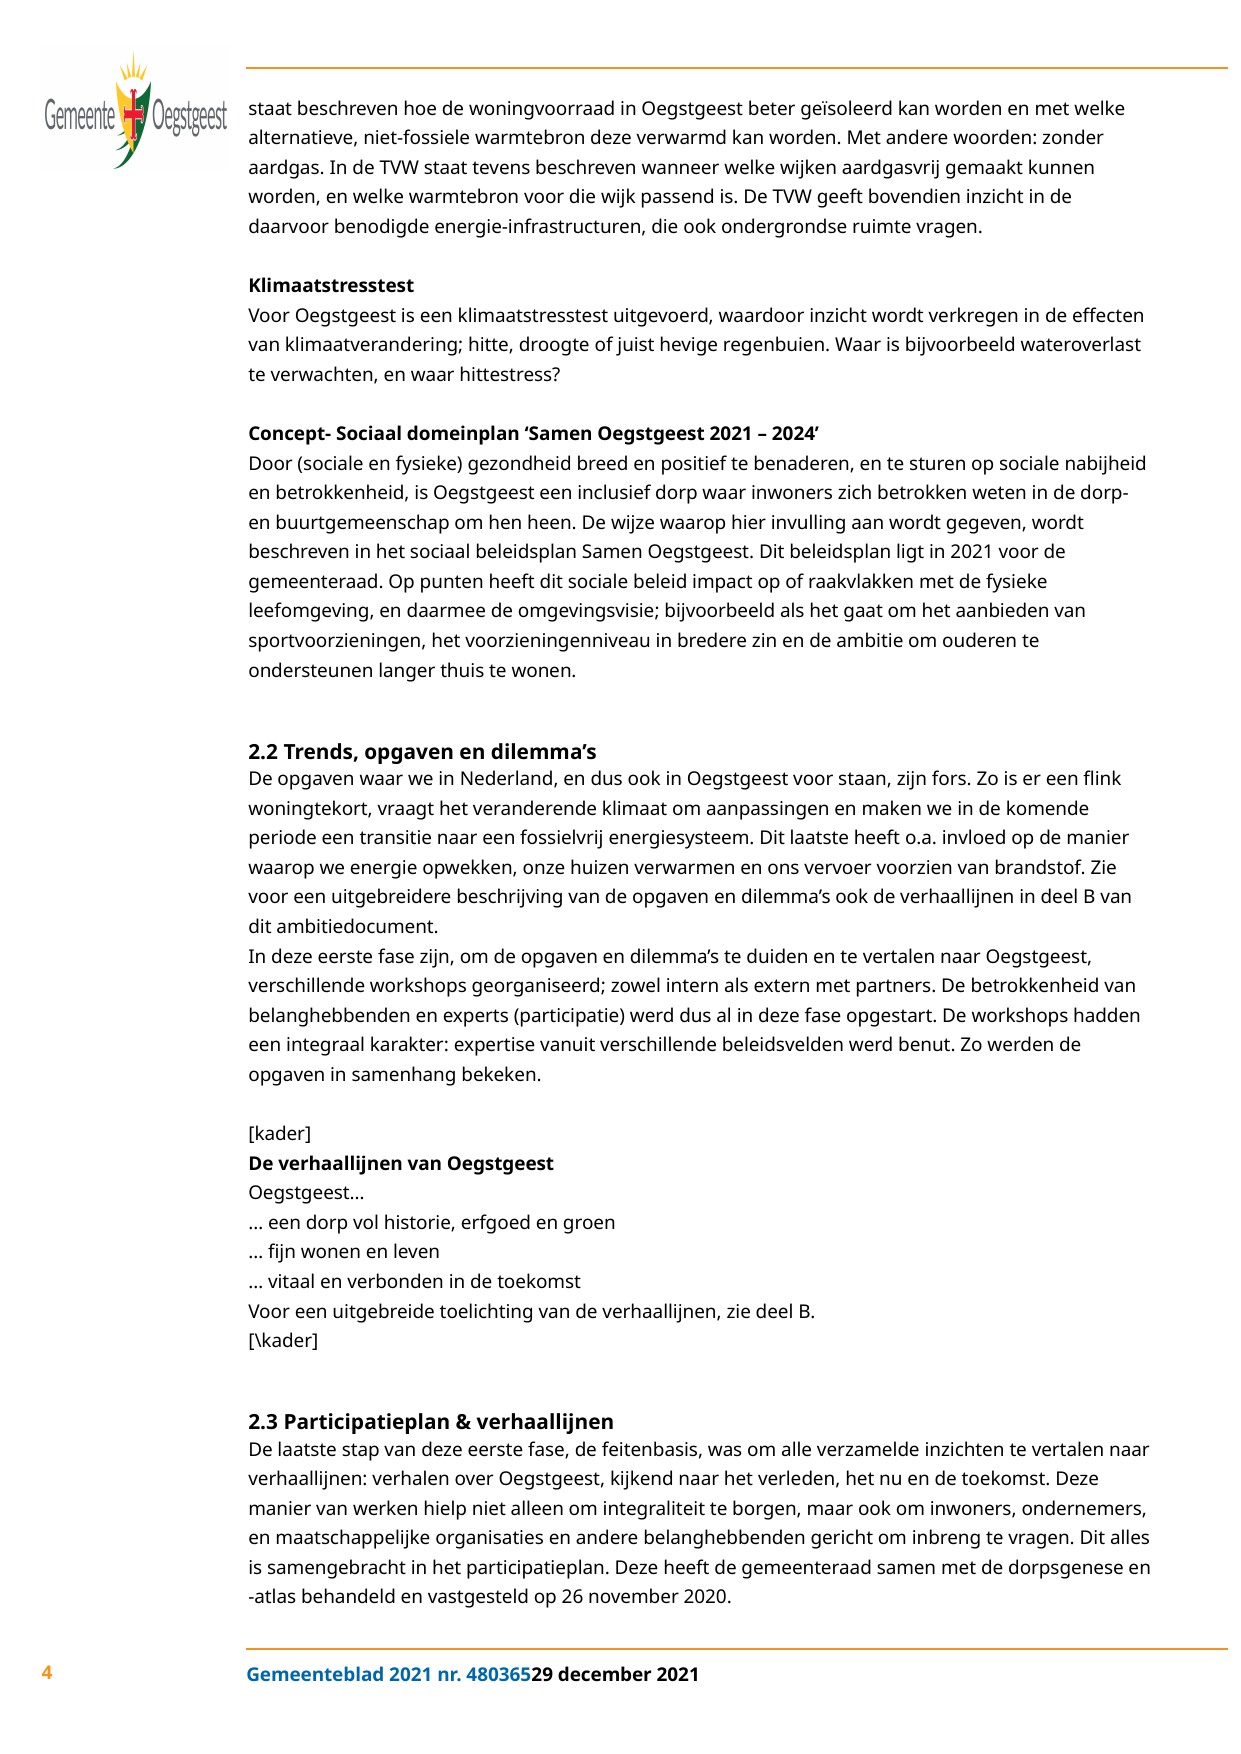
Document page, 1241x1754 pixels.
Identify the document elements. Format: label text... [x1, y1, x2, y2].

text 2.2 Trends, opgaven en dilemma’s [248, 737, 1152, 765]
text De laatste stap van deze eerste fase, de feitenbasis, was om alle verzamelde inzichten te vertalen naar verhaallijnen: verhalen over Oegstgeest, kijkend naar het verleden, het nu en de toekomst. Deze manier van werken hielp niet alleen om integraliteit te borgen, maar ook om inwoners, ondernemers, en maatschappelijke organisaties en andere belanghebbenden gericht om inbreng te vragen. Dit alles is samengebracht in het participatieplan. Deze heeft de gemeenteraad samen met de dorpsgenese en -atlas behandeld en vastgesteld op 26 november 2020. [248, 1436, 1152, 1609]
text Voor een uitgebreide toelichting van de verhaallijnen, zie deel B. [248, 1298, 1152, 1323]
text [\kader] [248, 1327, 1152, 1353]
text Concept- Sociaal domeinplan ‘Samen Oegstgeest 2021 – 2024’ [248, 420, 1152, 446]
text In deze eerste fase zijn, om de opgaven en dilemma’s te duiden en te vertalen naar Oegstgeest, verschillende workshops georganiseerd; zowel intern als extern met partners. De betrokkenheid van belanghebbenden en experts (participatie) werd dus al in deze fase opgestart. De workshops hadden een integraal karakter: expertise vanuit verschillende beleidsvelden werd benut. Zo werden de opgaven in samenhang bekeken. [248, 943, 1152, 1087]
text De verhaallijnen van Oegstgeest [248, 1150, 1152, 1176]
text … een dorp vol historie, erfgoed en groen [248, 1209, 1152, 1235]
text Oegstgeest… [248, 1179, 1152, 1205]
text [kader] [248, 1120, 1152, 1146]
text … fijn wonen en leven [248, 1239, 1152, 1264]
text 2.3 Participatieplan & verhaallijnen [248, 1407, 1152, 1436]
text staat beschreven hoe de woningvoorraad in Oegstgeest beter geïsoleerd kan worden en met welke alternatieve, niet-fossiele warmtebron deze verwarmd kan worden. Met andere woorden: zonder aardgas. In de TVW staat tevens beschreven wanneer welke wijken aardgasvrij gemaakt kunnen worden, en welke warmtebron voor die wijk passend is. De TVW geeft bovendien inzicht in de daarvoor benodigde energie-infrastructuren, die ook ondergrondse ruimte vragen. [248, 95, 1152, 239]
picture [41, 47, 231, 172]
text De opgaven waar we in Nederland, en dus ook in Oegstgeest voor staan, zijn fors. Zo is er een flink woningtekort, vraagt het veranderende klimaat om aanpassingen en maken we in de komende periode een transitie naar een fossielvrij energiesysteem. Dit laatste heeft o.a. invloed op de manier waarop we energie opwekken, onze huizen verwarmen en ons vervoer voorzien van brandstof. Zie voor een uitgebreidere beschrijving van de opgaven en dilemma’s ook de verhaallijnen in deel B van dit ambitiedocument. [248, 765, 1152, 939]
text Klimaatstresstest [248, 272, 1152, 298]
text … vitaal en verbonden in de toekomst [248, 1268, 1152, 1294]
text Voor Oegstgeest is een klimaatstresstest uitgevoerd, waardoor inzicht wordt verkregen in de effecten van klimaatverandering; hitte, droogte of juist hevige regenbuien. Waar is bijvoorbeeld wateroverlast te verwachten, en waar hittestress? [248, 302, 1152, 387]
text Door (sociale en fysieke) gezondheid breed en positief te benaderen, en te sturen op sociale nabijheid en betrokkenheid, is Oegstgeest een inclusief dorp waar inwoners zich betrokken weten in de dorp- en buurtgemeenschap om hen heen. De wijze waarop hier invulling aan wordt gegeven, wordt beschreven in het sociaal beleidsplan Samen Oegstgeest. Dit beleidsplan ligt in 2021 voor de gemeenteraad. Op punten heeft dit sociale beleid impact op of raakvlakken met de fysieke leefomgeving, en daarmee de omgevingsvisie; bijvoorbeeld als het gaat om het aanbieden van sportvoorzieningen, het voorzieningenniveau in bredere zin en de ambitie om ouderen te ondersteunen langer thuis te wonen. [248, 450, 1152, 683]
